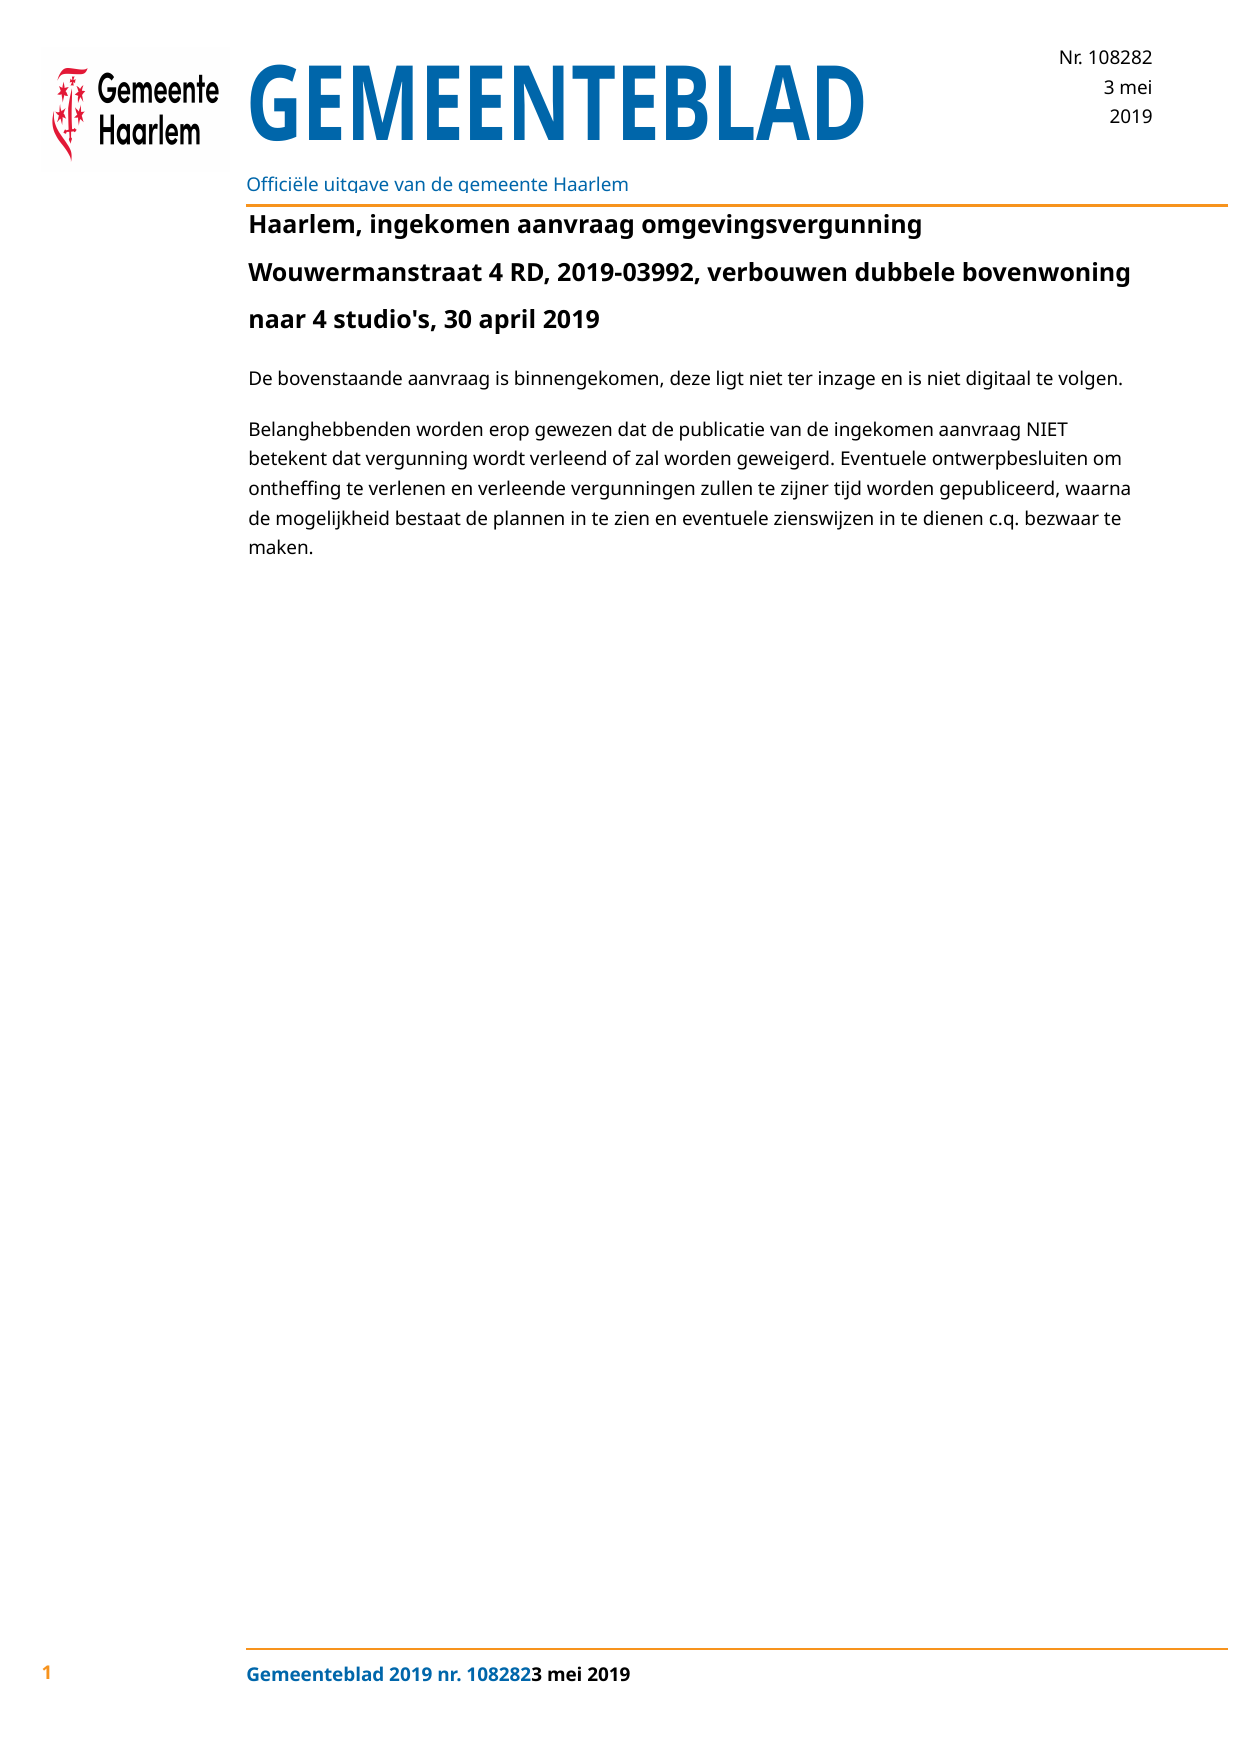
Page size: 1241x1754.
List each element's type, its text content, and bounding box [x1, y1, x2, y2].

text Belanghebbenden worden erop gewezen dat de publicatie van de ingekomen aanvraag NIET betekent dat vergunning wordt verleend of zal worden geweigerd. Eventuele ontwerpbesluiten om ontheffing te verlenen en verleende vergunningen zullen te zijner tijd worden gepubliceerd, waarna de mogelijkheid bestaat de plannen in te zien en eventuele zienswijzen in te dienen c.q. bezwaar te maken. [248, 416, 1152, 560]
text Haarlem, ingekomen aanvraag omgevingsvergunning Wouwermanstraat 4 RD, 2019-03992, verbouwen dubbele bovenwoning naar 4 studio's, 30 april 2019 [248, 207, 1152, 336]
picture [41, 47, 231, 172]
text De bovenstaande aanvraag is binnengekomen, deze ligt niet ter inzage en is niet digitaal te volgen. [248, 366, 1152, 391]
